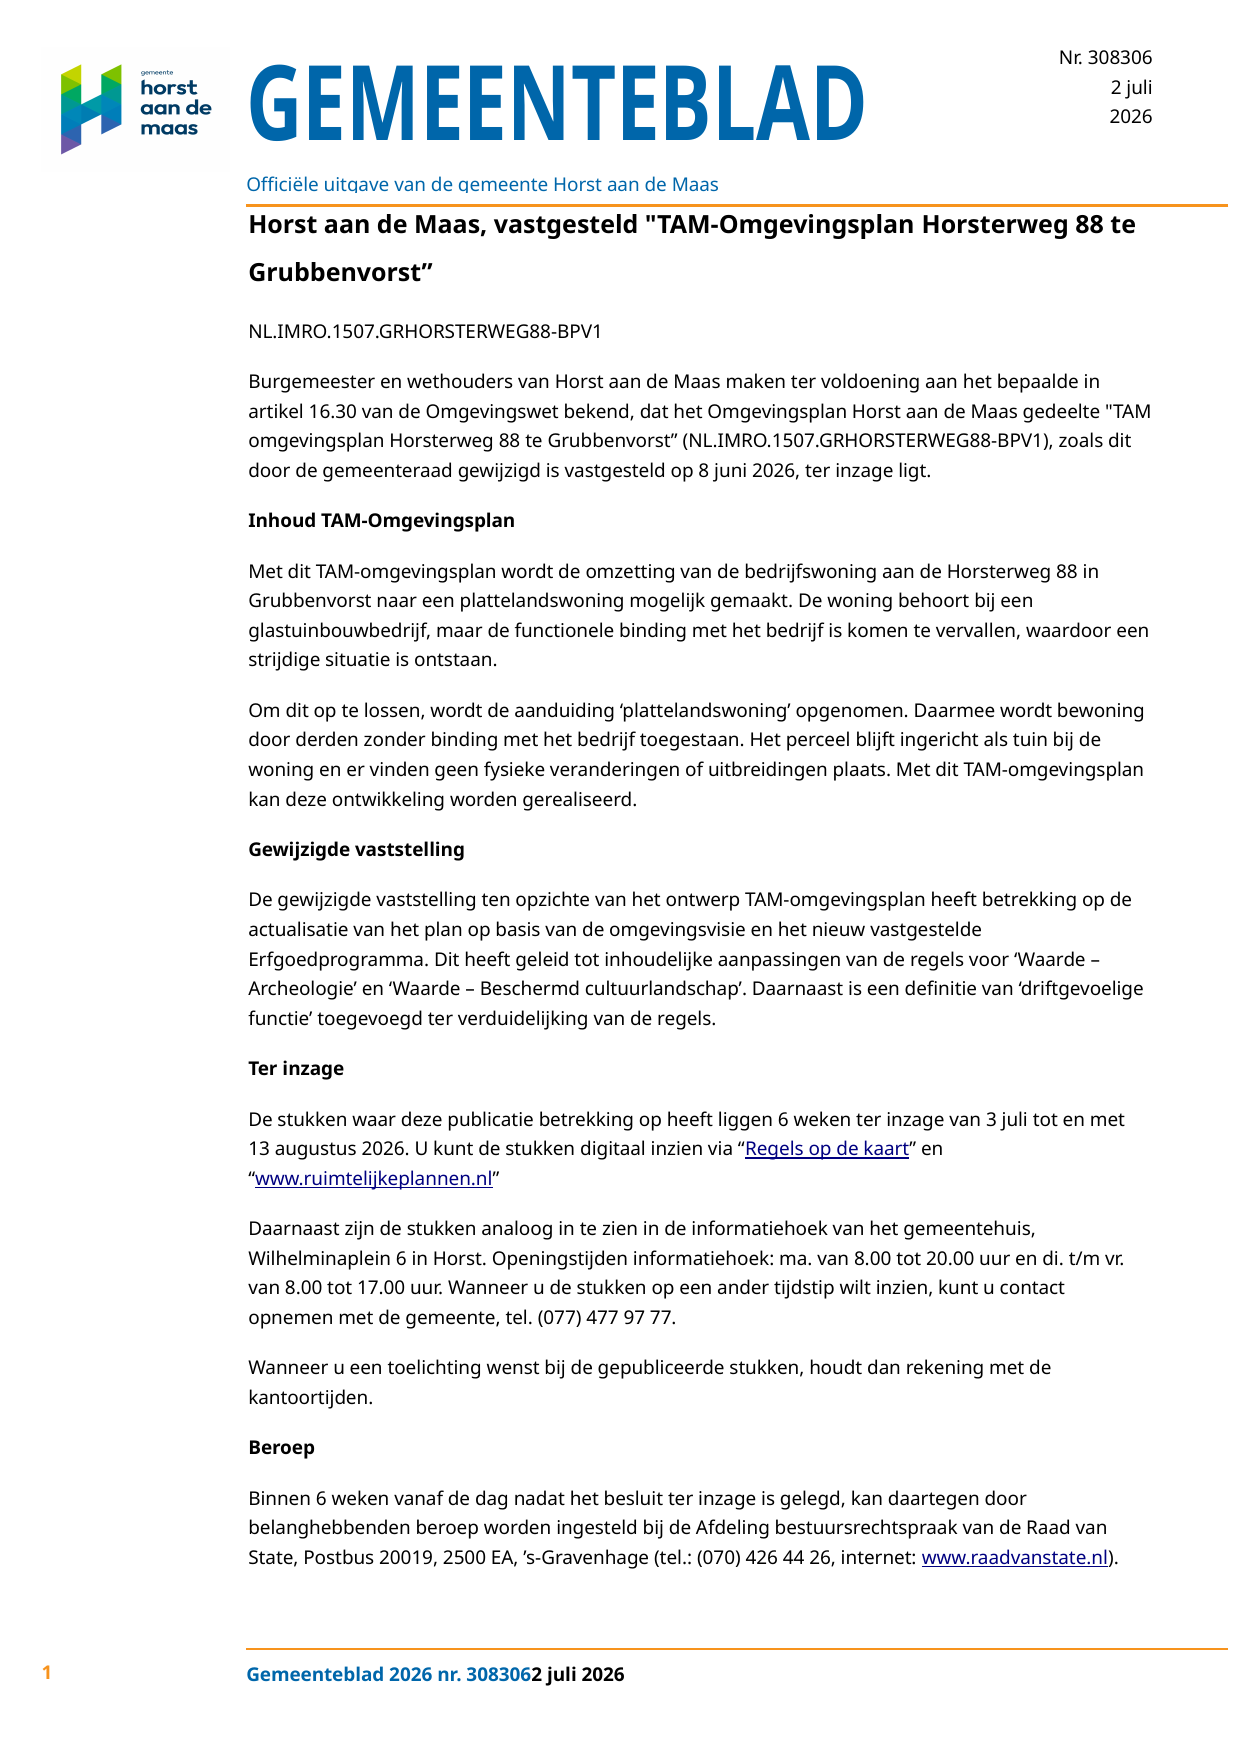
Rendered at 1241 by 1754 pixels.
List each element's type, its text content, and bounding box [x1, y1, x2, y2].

text Ter inzage [248, 1055, 1152, 1081]
text Beroep [248, 1434, 1152, 1460]
text Om dit op te lossen, wordt de aanduiding ‘plattelandswoning’ opgenomen. Daarmee wordt bewoning door derden zonder binding met het bedrijf toegestaan. Het perceel blijft ingericht als tuin bij de woning en er vinden geen fysieke veranderingen of uitbreidingen plaats. Met dit TAM-omgevingsplan kan deze ontwikkeling worden gerealiseerd. [248, 697, 1152, 812]
text De stukken waar deze publicatie betrekking op heeft liggen 6 weken ter inzage van 3 juli tot en met 13 augustus 2026. U kunt de stukken digitaal inzien via “Regels op de kaart” en “www.ruimtelijkeplannen.nl” [248, 1106, 1152, 1191]
text Horst aan de Maas, vastgesteld "TAM-Omgevingsplan Horsterweg 88 te Grubbenvorst” [248, 207, 1152, 288]
text Binnen 6 weken vanaf de dag nadat het besluit ter inzage is gelegd, kan daartegen door belanghebbenden beroep worden ingesteld bij de Afdeling bestuursrechtspraak van de Raad van State, Postbus 20019, 2500 EA, ’s-Gravenhage (tel.: (070) 426 44 26, internet: www.raadvanstate.nl). [248, 1485, 1152, 1570]
text NL.IMRO.1507.GRHORSTERWEG88-BPV1 [248, 318, 1152, 344]
text Wanneer u een toelichting wenst bij de gepubliceerde stukken, houdt dan rekening met de kantoortijden. [248, 1354, 1152, 1410]
text De gewijzigde vaststelling ten opzichte van het ontwerp TAM-omgevingsplan heeft betrekking op de actualisatie van het plan op basis van de omgevingsvisie en het nieuw vastgestelde Erfgoedprogramma. Dit heeft geleid tot inhoudelijke aanpassingen van de regels voor ‘Waarde – Archeologie’ en ‘Waarde – Beschermd cultuurlandschap’. Daarnaast is een definitie van ‘driftgevoelige functie’ toegevoegd ter verduidelijking van de regels. [248, 887, 1152, 1031]
text Inhoud TAM-Omgevingsplan [248, 507, 1152, 533]
text Burgemeester en wethouders van Horst aan de Maas maken ter voldoening aan het bepaalde in artikel 16.30 van de Omgevingswet bekend, dat het Omgevingsplan Horst aan de Maas gedeelte "TAM omgevingsplan Horsterweg 88 te Grubbenvorst” (NL.IMRO.1507.GRHORSTERWEG88-BPV1), zoals dit door de gemeenteraad gewijzigd is vastgesteld op 8 juni 2026, ter inzage ligt. [248, 368, 1152, 483]
text Daarnaast zijn de stukken analoog in te zien in de informatiehoek van het gemeentehuis, Wilhelminaplein 6 in Horst. Openingstijden informatiehoek: ma. van 8.00 tot 20.00 uur en di. t/m vr. van 8.00 tot 17.00 uur. Wanneer u de stukken op een ander tijdstip wilt inzien, kunt u contact opnemen met de gemeente, tel. (077) 477 97 77. [248, 1215, 1152, 1330]
text Gewijzigde vaststelling [248, 836, 1152, 862]
picture [41, 47, 231, 172]
text Met dit TAM-omgevingsplan wordt de omzetting van de bedrijfswoning aan de Horsterweg 88 in Grubbenvorst naar een plattelandswoning mogelijk gemaakt. De woning behoort bij een glastuinbouwbedrijf, maar de functionele binding met het bedrijf is komen te vervallen, waardoor een strijdige situatie is ontstaan. [248, 558, 1152, 672]
